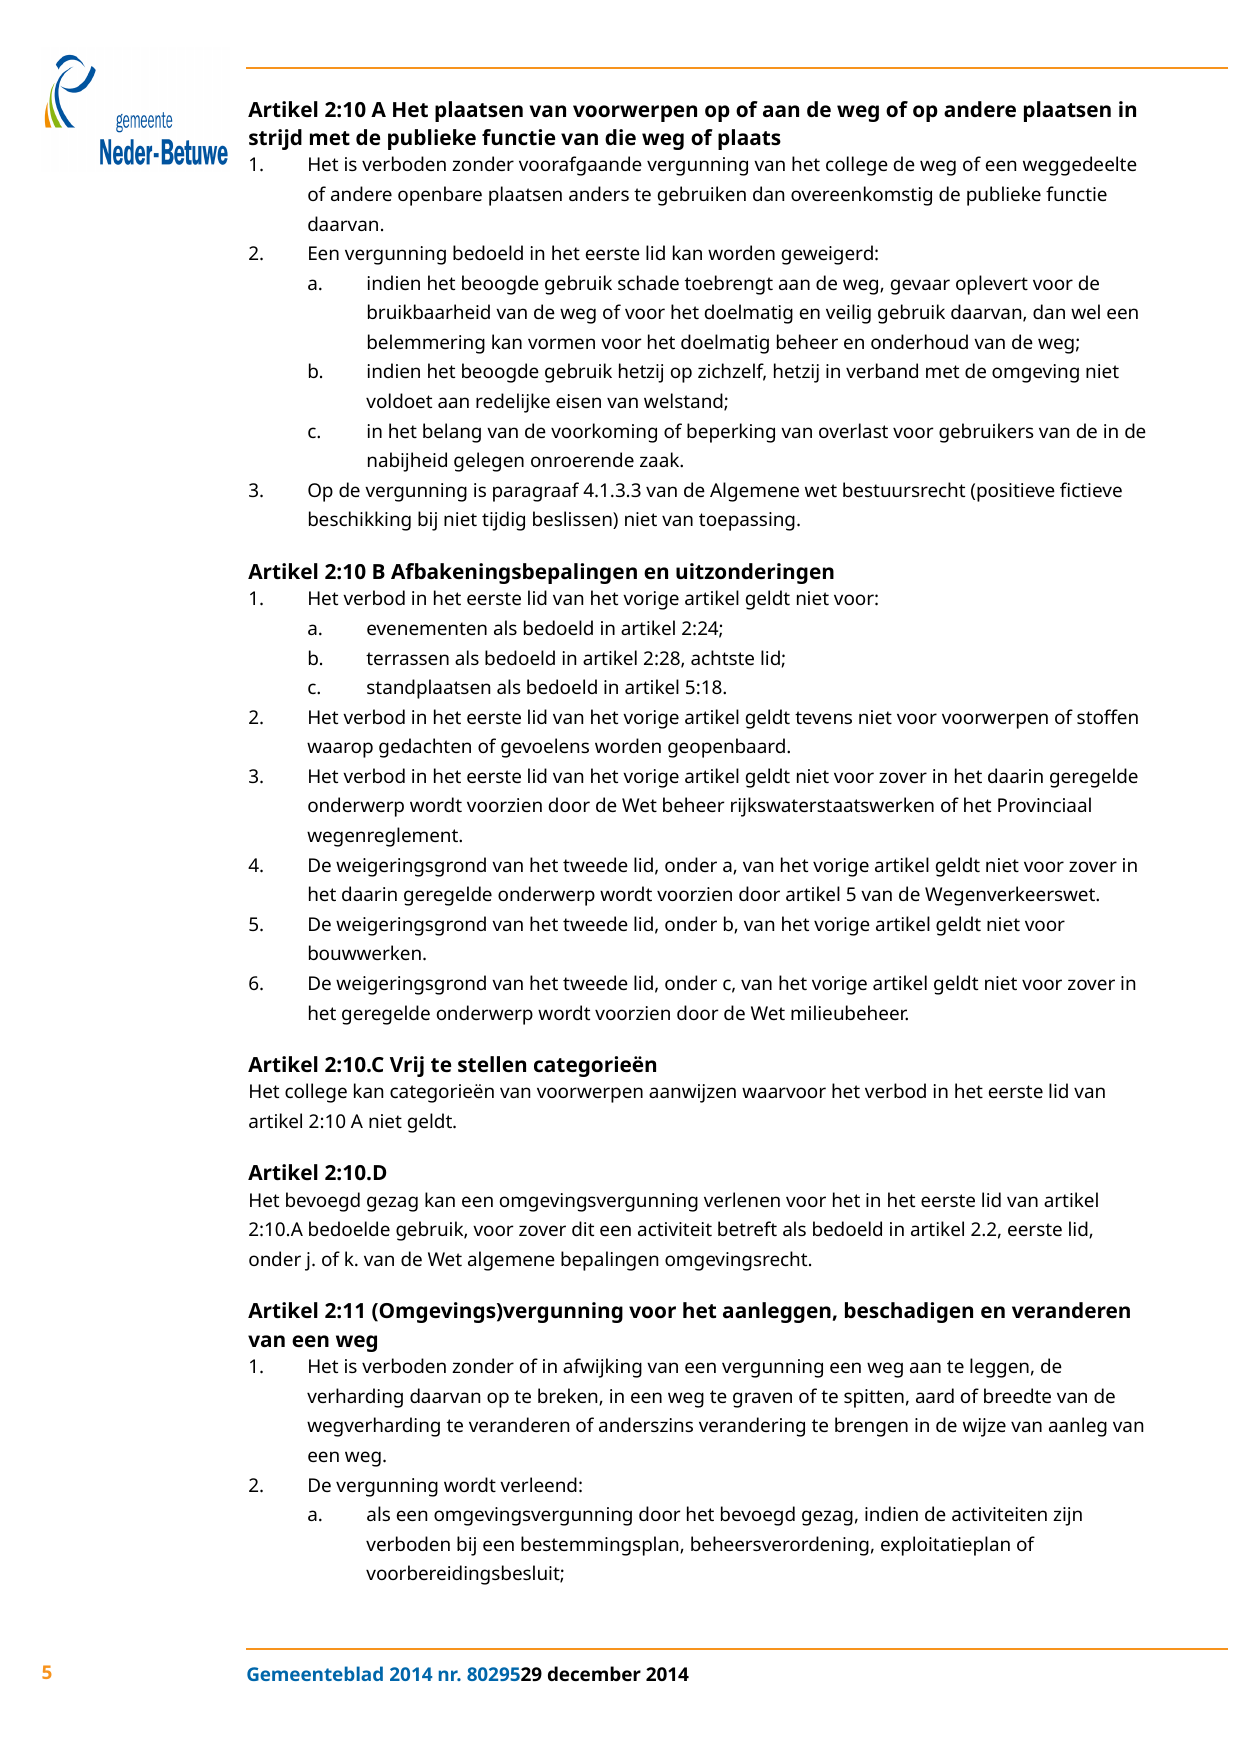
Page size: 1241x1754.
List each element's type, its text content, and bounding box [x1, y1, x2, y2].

text Het college kan categorieën van voorwerpen aanwijzen waarvoor het verbod in het eerste lid van artikel 2:10 A niet geldt. [248, 1078, 1152, 1134]
list als een omgevingsvergunning door het bevoegd gezag, indien de activiteiten zijn verboden bij een bestemmingsplan, beheersverordening, exploitatieplan of voorbereidingsbesluit; [307, 1501, 1152, 1586]
list Het verbod in het eerste lid van het vorige artikel geldt niet voor: [248, 586, 1152, 611]
text Artikel 2:11 (Omgevings)vergunning voor het aanleggen, beschadigen en veranderen van een weg [248, 1297, 1152, 1353]
list De vergunning wordt verleend: [248, 1472, 1152, 1497]
list Een vergunning bedoeld in het eerste lid kan worden geweigerd: [248, 240, 1152, 266]
list Het is verboden zonder voorafgaande vergunning van het college de weg of een weggedeelte of andere openbare plaatsen anders te gebruiken dan overeenkomstig de publieke functie daarvan. [248, 152, 1152, 237]
text Artikel 2:10 A Het plaatsen van voorwerpen op of aan de weg of op andere plaatsen in strijd met de publieke functie van die weg of plaats [248, 95, 1152, 152]
list in het belang van de voorkoming of beperking van overlast voor gebruikers van de in de nabijheid gelegen onroerende zaak. [307, 418, 1152, 473]
text Het bevoegd gezag kan een omgevingsvergunning verlenen voor het in het eerste lid van artikel 2:10.A bedoelde gebruik, voor zover dit een activiteit betreft als bedoeld in artikel 2.2, eerste lid, onder j. of k. van de Wet algemene bepalingen omgevingsrecht. [248, 1187, 1152, 1272]
list Op de vergunning is paragraaf 4.1.3.3 van de Algemene wet bestuursrecht (positieve fictieve beschikking bij niet tijdig beslissen) niet van toepassing. [248, 477, 1152, 532]
list De weigeringsgrond van het tweede lid, onder b, van het vorige artikel geldt niet voor bouwwerken. [248, 911, 1152, 966]
text Artikel 2:10.C Vrij te stellen categorieën [248, 1050, 1152, 1078]
list De weigeringsgrond van het tweede lid, onder c, van het vorige artikel geldt niet voor zover in het geregelde onderwerp wordt voorzien door de Wet milieubeheer. [248, 970, 1152, 1025]
list De weigeringsgrond van het tweede lid, onder a, van het vorige artikel geldt niet voor zover in het daarin geregelde onderwerp wordt voorzien door artikel 5 van de Wegenverkeerswet. [248, 852, 1152, 907]
list Het verbod in het eerste lid van het vorige artikel geldt tevens niet voor voorwerpen of stoffen waarop gedachten of gevoelens worden geopenbaard. [248, 704, 1152, 759]
text Artikel 2:10.D [248, 1158, 1152, 1187]
list indien het beoogde gebruik hetzij op zichzelf, hetzij in verband met de omgeving niet voldoet aan redelijke eisen van welstand; [307, 359, 1152, 414]
list Het verbod in het eerste lid van het vorige artikel geldt niet voor zover in het daarin geregelde onderwerp wordt voorzien door de Wet beheer rijkswaterstaatswerken of het Provinciaal wegenreglement. [248, 763, 1152, 848]
text Artikel 2:10 B Afbakeningsbepalingen en uitzonderingen [248, 557, 1152, 586]
picture [41, 47, 231, 172]
list Het is verboden zonder of in afwijking van een vergunning een weg aan te leggen, de verharding daarvan op te breken, in een weg te graven of te spitten, aard of breedte van de wegverharding te veranderen of anderszins verandering te brengen in de wijze van aanleg van een weg. [248, 1353, 1152, 1468]
list indien het beoogde gebruik schade toebrengt aan de weg, gevaar oplevert voor de bruikbaarheid van de weg of voor het doelmatig en veilig gebruik daarvan, dan wel een belemmering kan vormen voor het doelmatig beheer en onderhoud van de weg; [307, 270, 1152, 355]
list standplaatsen als bedoeld in artikel 5:18. [307, 674, 1152, 700]
list terrassen als bedoeld in artikel 2:28, achtste lid; [307, 645, 1152, 670]
list evenementen als bedoeld in artikel 2:24; [307, 615, 1152, 641]
